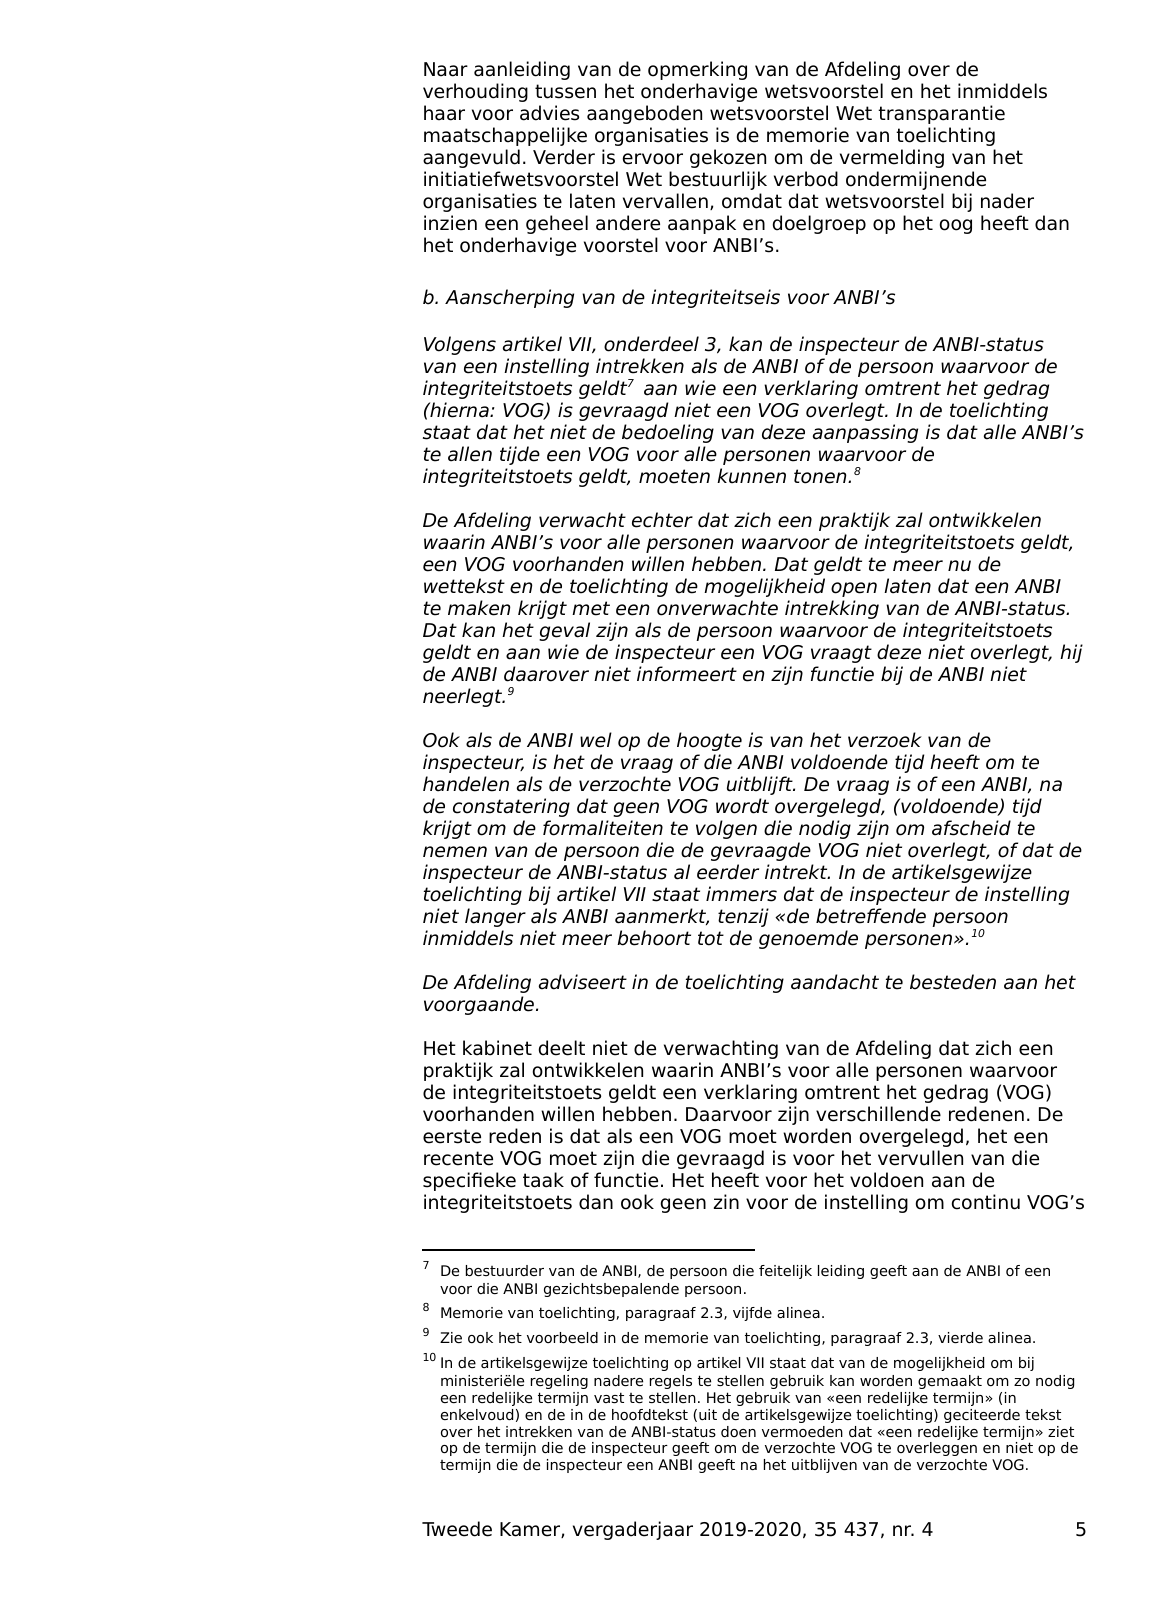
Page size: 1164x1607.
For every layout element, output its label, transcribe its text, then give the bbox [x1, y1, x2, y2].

text De Afdeling verwacht echter dat zich een praktijk zal ontwikkelen waarin ANBI’s voor alle personen waarvoor de integriteitstoets geldt, een VOG voorhanden willen hebben. Dat geldt te meer nu de wettekst en de toelichting de mogelijkheid open laten dat een ANBI te maken krijgt met een onverwachte intrekking van de ANBI-status. Dat kan het geval zijn als de persoon waarvoor de integriteitstoets geldt en aan wie de inspecteur een VOG vraagt deze niet overlegt, hij de ANBI daarover niet informeert en zijn functie bij de ANBI niet neerlegt. [422, 510, 1087, 708]
text De bestuurder van de ANBI, de persoon die feitelijk leiding geeft aan de ANBI of een voor die ANBI gezichtsbepalende persoon. [422, 1259, 1087, 1298]
text Naar aanleiding van de opmerking van de Afdeling over de verhouding tussen het onderhavige wetsvoorstel en het inmiddels haar voor advies aangeboden wetsvoorstel Wet transparantie maatschappelijke organisaties is de memorie van toelichting aangevuld. Verder is ervoor gekozen om de vermelding van het initiatiefwetsvoorstel Wet bestuurlijk verbod ondermijnende organisaties te laten vervallen, omdat dat wetsvoorstel bij nader inzien een geheel andere aanpak en doelgroep op het oog heeft dan het onderhavige voorstel voor ANBI’s. [422, 59, 1087, 257]
text De Afdeling adviseert in de toelichting aandacht te besteden aan het voorgaande. [422, 972, 1087, 1016]
subtitle b. Aanscherping van de integriteitseis voor ANBI’s [422, 287, 1087, 309]
text In de artikelsgewijze toelichting op artikel VII staat dat van de mogelijkheid om bij ministeriële regeling nadere regels te stellen gebruik kan worden gemaakt om zo nodig een redelijke termijn vast te stellen. Het gebruik van «een redelijke termijn» (in enkelvoud) en de in de hoofdtekst (uit de artikelsgewijze toelichting) geciteerde tekst over het intrekken van de ANBI-status doen vermoeden dat «een redelijke termijn» ziet op de termijn die de inspecteur geeft om de verzochte VOG te overleggen en niet op de termijn die de inspecteur een ANBI geeft na het uitblijven van de verzochte VOG. [422, 1351, 1087, 1474]
text Ook als de ANBI wel op de hoogte is van het verzoek van de inspecteur, is het de vraag of die ANBI voldoende tijd heeft om te handelen als de verzochte VOG uitblijft. De vraag is of een ANBI, na de constatering dat geen VOG wordt overgelegd, (voldoende) tijd krijgt om de formaliteiten te volgen die nodig zijn om afscheid te nemen van de persoon die de gevraagde VOG niet overlegt, of dat de inspecteur de ANBI-status al eerder intrekt. In de artikelsgewijze toelichting bij artikel VII staat immers dat de inspecteur de instelling niet langer als ANBI aanmerkt, tenzij «de betreffende persoon inmiddels niet meer behoort tot de genoemde personen». [422, 730, 1087, 950]
text Het kabinet deelt niet de verwachting van de Afdeling dat zich een praktijk zal ontwikkelen waarin ANBI’s voor alle personen waarvoor de integriteitstoets geldt een verklaring omtrent het gedrag (VOG) voorhanden willen hebben. Daarvoor zijn verschillende redenen. De eerste reden is dat als een VOG moet worden overgelegd, het een recente VOG moet zijn die gevraagd is voor het vervullen van die specifieke taak of functie. Het heeft voor het voldoen aan de integriteitstoets dan ook geen zin voor de instelling om continu VOG’s [422, 1038, 1087, 1214]
text Volgens artikel VII, onderdeel 3, kan de inspecteur de ANBI-status van een instelling intrekken als de ANBI of de persoon waarvoor de integriteitstoets geldt aan wie een verklaring omtrent het gedrag (hierna: VOG) is gevraagd niet een VOG overlegt. In de toelichting staat dat het niet de bedoeling van deze aanpassing is dat alle ANBI’s te allen tijde een VOG voor alle personen waarvoor de integriteitstoets geldt, moeten kunnen tonen. [422, 334, 1087, 488]
text Memorie van toelichting, paragraaf 2.3, vijfde alinea. [422, 1301, 1087, 1323]
text Zie ook het voorbeeld in de memorie van toelichting, paragraaf 2.3, vierde alinea. [422, 1326, 1087, 1348]
